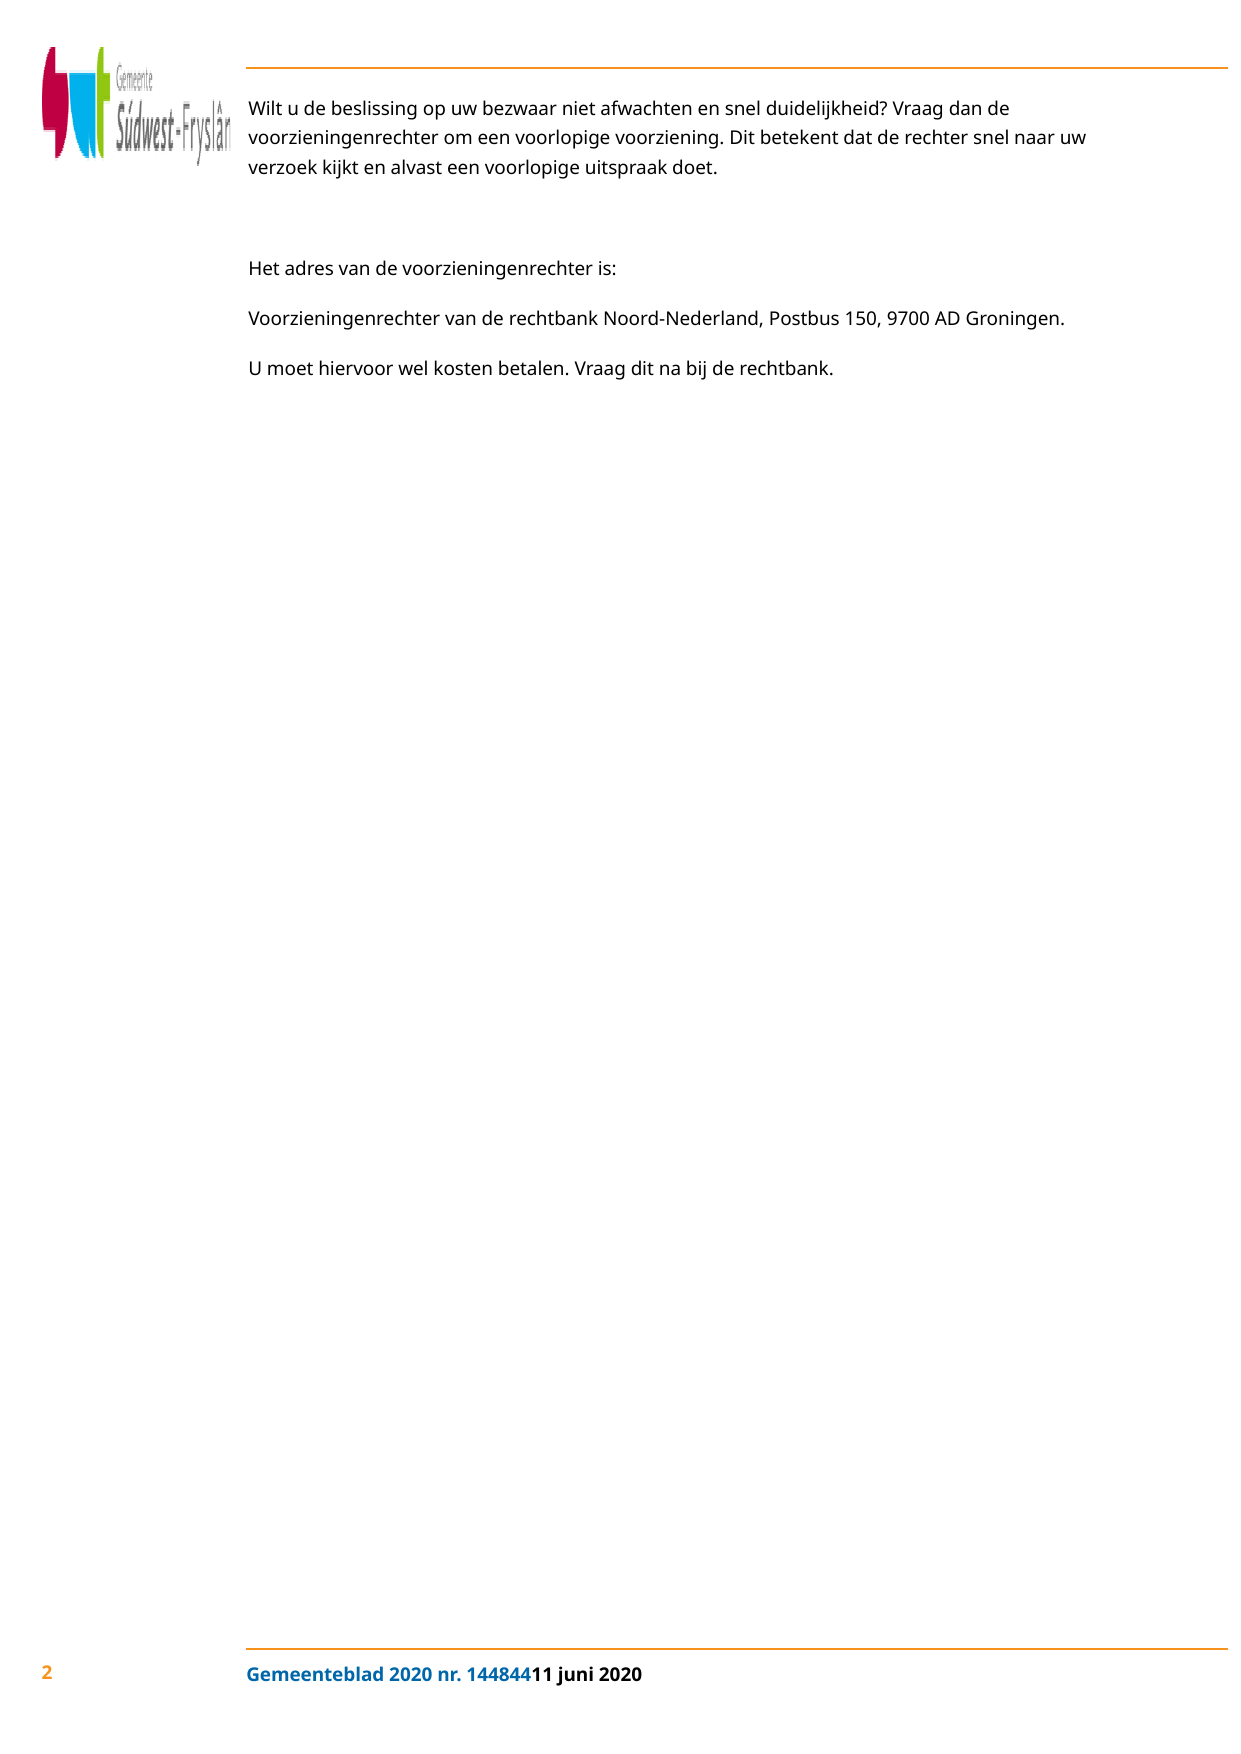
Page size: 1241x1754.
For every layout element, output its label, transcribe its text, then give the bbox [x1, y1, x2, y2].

text Het adres van de voorzieningenrechter is: [248, 255, 1152, 281]
text U moet hiervoor wel kosten betalen. Vraag dit na bij de rechtbank. [248, 356, 1152, 381]
text Voorzieningenrechter van de rechtbank Noord-Nederland, Postbus 150, 9700 AD Groningen. [248, 305, 1152, 331]
text Wilt u de beslissing op uw bezwaar niet afwachten en snel duidelijkheid? Vraag dan de voorzieningenrechter om een voorlopige voorziening. Dit betekent dat de rechter snel naar uw verzoek kijkt en alvast een voorlopige uitspraak doet. [248, 95, 1152, 180]
picture [41, 47, 231, 172]
